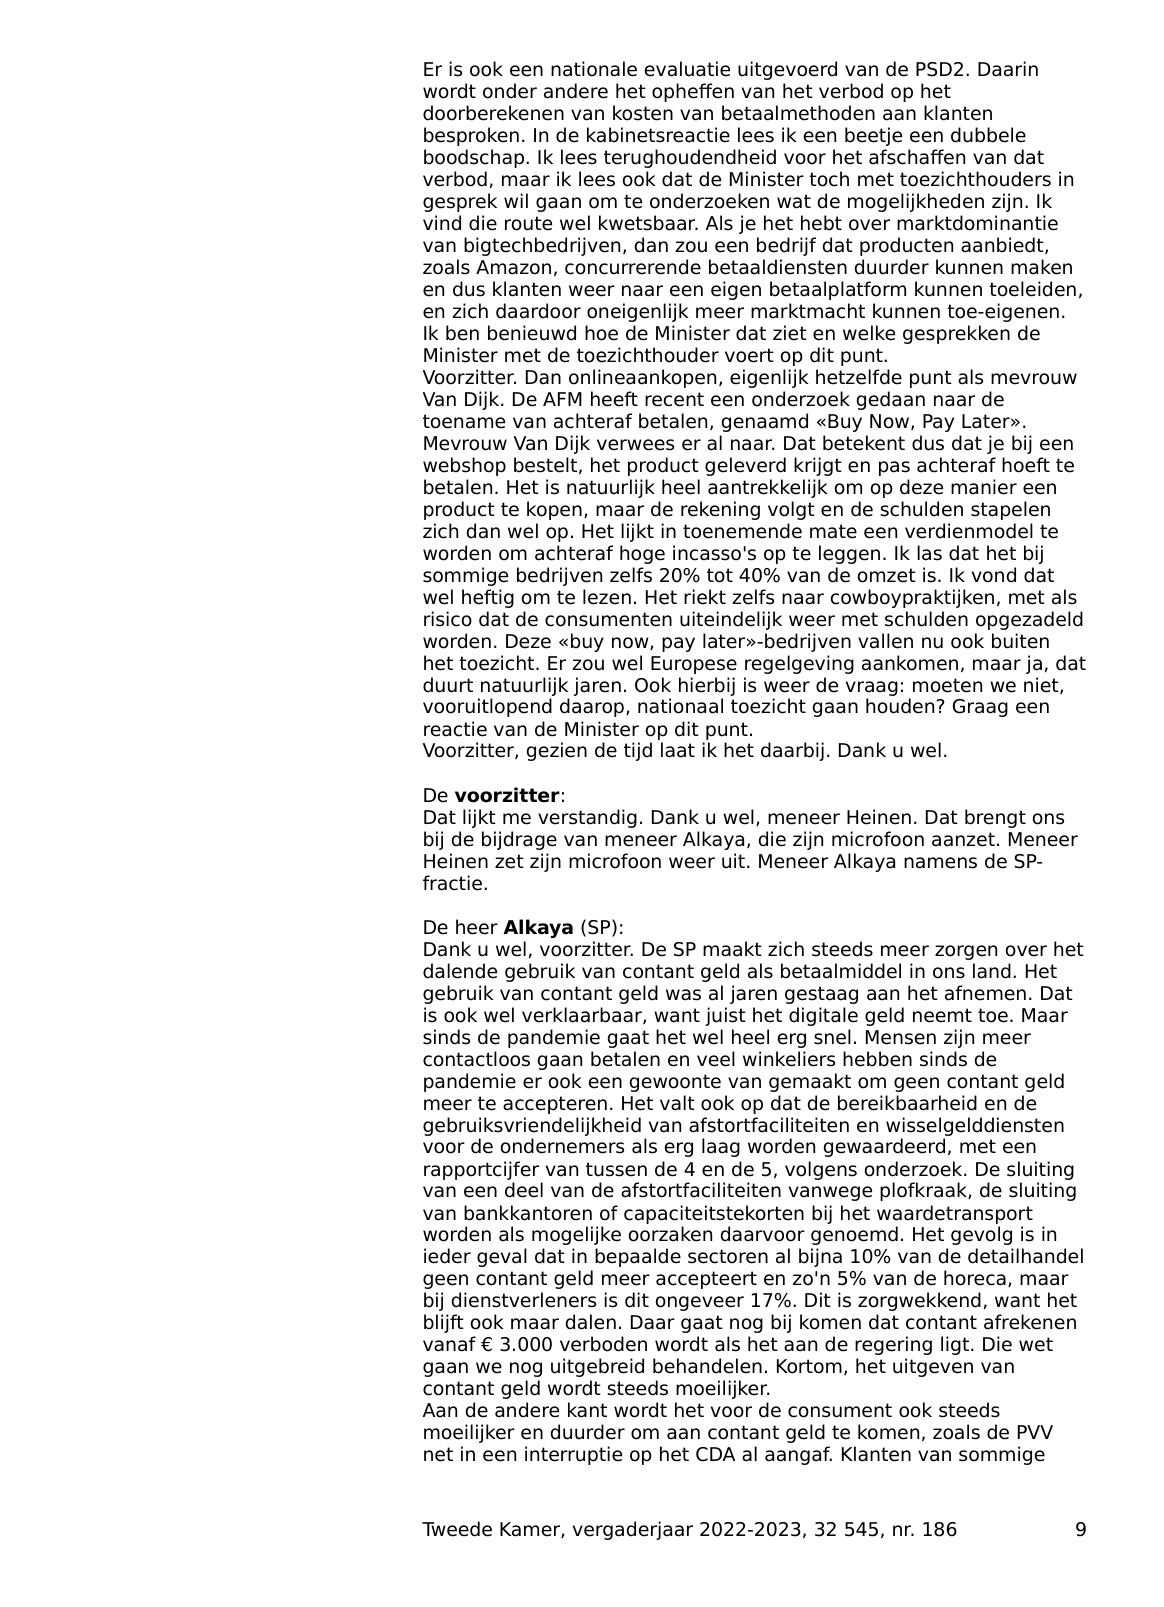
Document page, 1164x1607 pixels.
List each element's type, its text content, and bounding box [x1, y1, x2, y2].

text De heer Alkaya (SP): [422, 917, 1087, 939]
text De voorzitter: [422, 784, 1087, 807]
text Aan de andere kant wordt het voor de consument ook steeds moeilijker en duurder om aan contant geld te komen, zoals de PVV net in een interruptie op het CDA al aangaf. Klanten van sommige [422, 1400, 1087, 1466]
text Er is ook een nationale evaluatie uitgevoerd van de PSD2. Daarin wordt onder andere het opheffen van het verbod op het doorberekenen van kosten van betaalmethoden aan klanten besproken. In de kabinetsreactie lees ik een beetje een dubbele boodschap. Ik lees terughoudendheid voor het afschaffen van dat verbod, maar ik lees ook dat de Minister toch met toezichthouders in gesprek wil gaan om te onderzoeken wat de mogelijkheden zijn. Ik vind die route wel kwetsbaar. Als je het hebt over marktdominantie van bigtechbedrijven, dan zou een bedrijf dat producten aanbiedt, zoals Amazon, concurrerende betaaldiensten duurder kunnen maken en dus klanten weer naar een eigen betaalplatform kunnen toeleiden, en zich daardoor oneigenlijk meer marktmacht kunnen toe-eigenen. Ik ben benieuwd hoe de Minister dat ziet en welke gesprekken de Minister met de toezichthouder voert op dit punt. [422, 59, 1087, 367]
text Voorzitter. Dan onlineaankopen, eigenlijk hetzelfde punt als mevrouw Van Dijk. De AFM heeft recent een onderzoek gedaan naar de toename van achteraf betalen, genaamd «Buy Now, Pay Later». Mevrouw Van Dijk verwees er al naar. Dat betekent dus dat je bij een webshop bestelt, het product geleverd krijgt en pas achteraf hoeft te betalen. Het is natuurlijk heel aantrekkelijk om op deze manier een product te kopen, maar de rekening volgt en de schulden stapelen zich dan wel op. Het lijkt in toenemende mate een verdienmodel te worden om achteraf hoge incasso's op te leggen. Ik las dat het bij sommige bedrijven zelfs 20% tot 40% van de omzet is. Ik vond dat wel heftig om te lezen. Het riekt zelfs naar cowboypraktijken, met als risico dat de consumenten uiteindelijk weer met schulden opgezadeld worden. Deze «buy now, pay later»-bedrijven vallen nu ook buiten het toezicht. Er zou wel Europese regelgeving aankomen, maar ja, dat duurt natuurlijk jaren. Ook hierbij is weer de vraag: moeten we niet, vooruitlopend daarop, nationaal toezicht gaan houden? Graag een reactie van de Minister op dit punt. [422, 367, 1087, 740]
text Voorzitter, gezien de tijd laat ik het daarbij. Dank u wel. [422, 740, 1087, 762]
text Dank u wel, voorzitter. De SP maakt zich steeds meer zorgen over het dalende gebruik van contant geld als betaalmiddel in ons land. Het gebruik van contant geld was al jaren gestaag aan het afnemen. Dat is ook wel verklaarbaar, want juist het digitale geld neemt toe. Maar sinds de pandemie gaat het wel heel erg snel. Mensen zijn meer contactloos gaan betalen en veel winkeliers hebben sinds de pandemie er ook een gewoonte van gemaakt om geen contant geld meer te accepteren. Het valt ook op dat de bereikbaarheid en de gebruiksvriendelijkheid van afstortfaciliteiten en wisselgelddiensten voor de ondernemers als erg laag worden gewaardeerd, met een rapportcijfer van tussen de 4 en de 5, volgens onderzoek. De sluiting van een deel van de afstortfaciliteiten vanwege plofkraak, de sluiting van bankkantoren of capaciteitstekorten bij het waardetransport worden als mogelijke oorzaken daarvoor genoemd. Het gevolg is in ieder geval dat in bepaalde sectoren al bijna 10% van de detailhandel geen contant geld meer accepteert en zo'n 5% van de horeca, maar bij dienstverleners is dit ongeveer 17%. Dit is zorgwekkend, want het blijft ook maar dalen. Daar gaat nog bij komen dat contant afrekenen vanaf € 3.000 verboden wordt als het aan de regering ligt. Die wet gaan we nog uitgebreid behandelen. Kortom, het uitgeven van contant geld wordt steeds moeilijker. [422, 939, 1087, 1400]
text Dat lijkt me verstandig. Dank u wel, meneer Heinen. Dat brengt ons bij de bijdrage van meneer Alkaya, die zijn microfoon aanzet. Meneer Heinen zet zijn microfoon weer uit. Meneer Alkaya namens de SP-fractie. [422, 807, 1087, 894]
